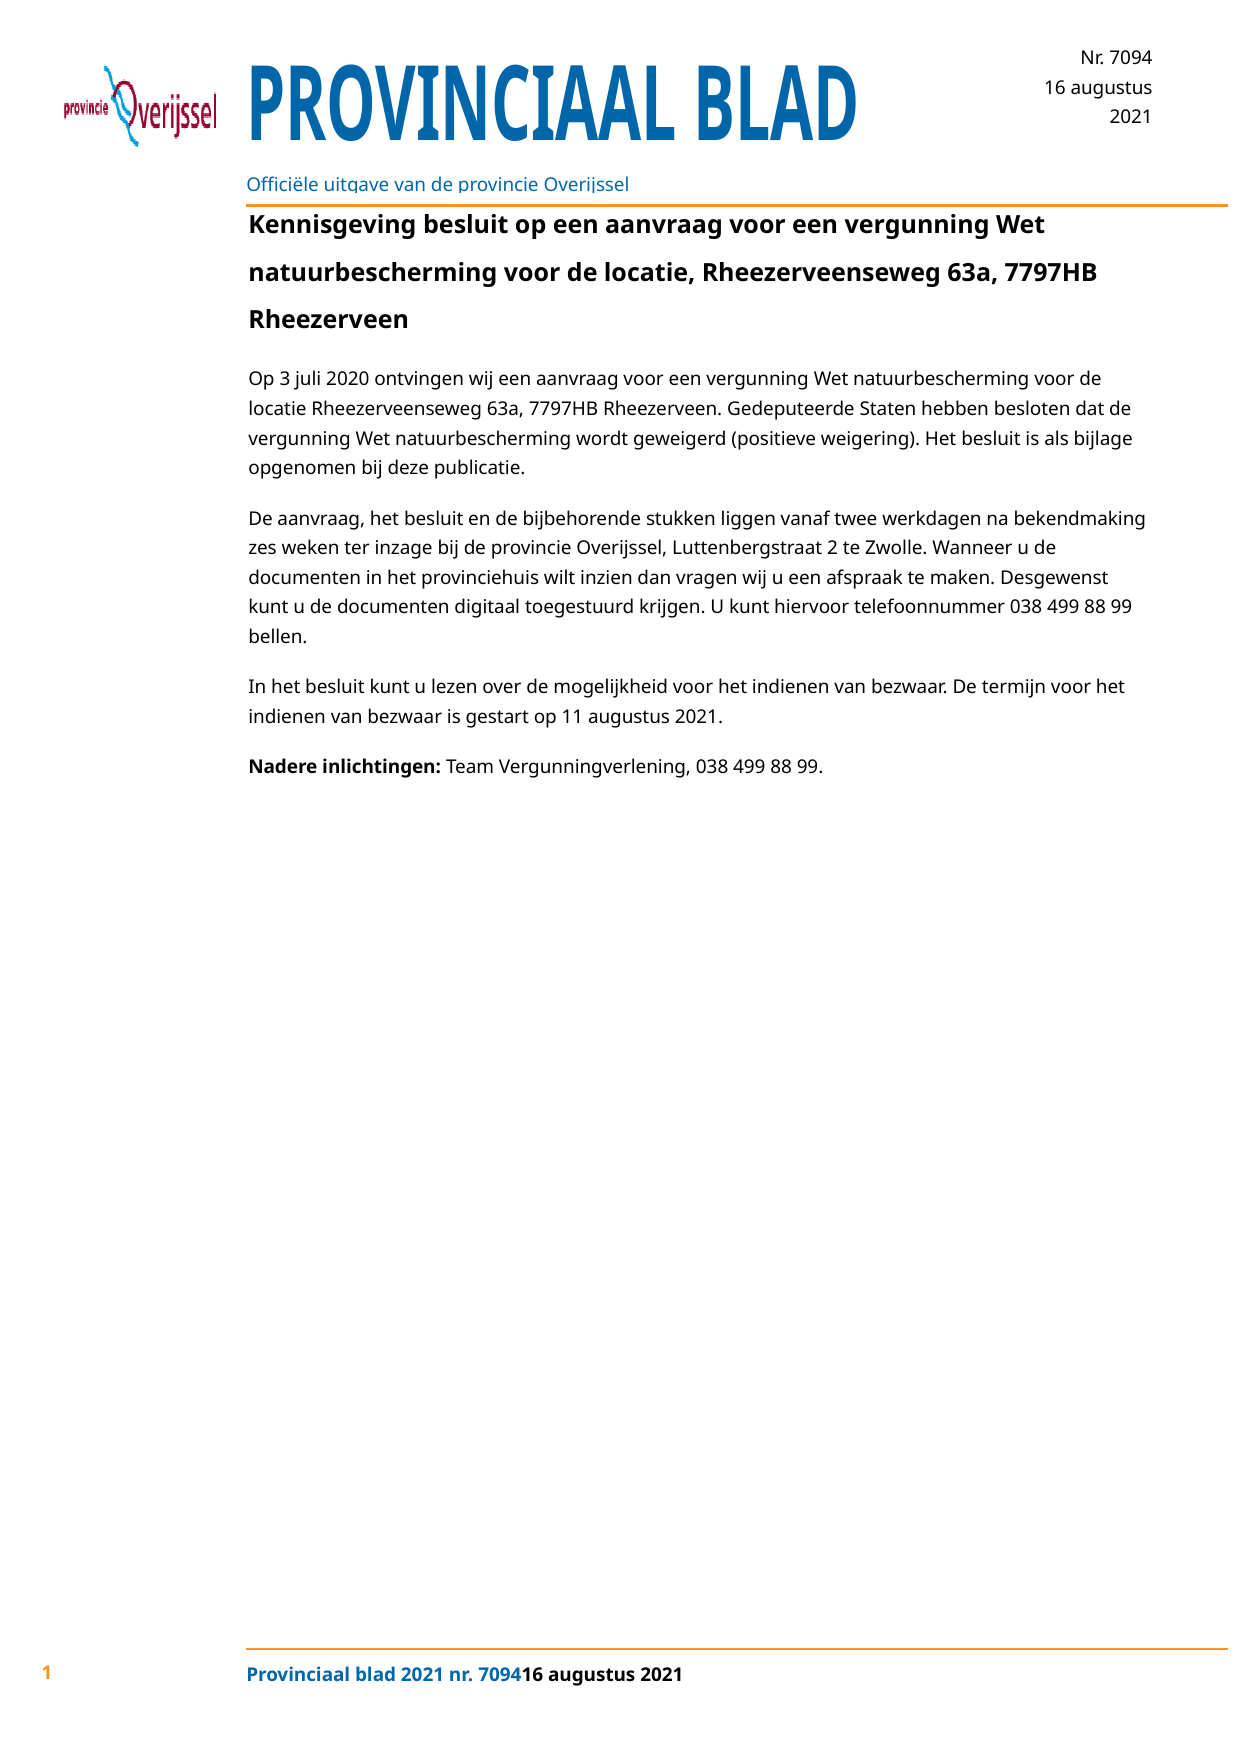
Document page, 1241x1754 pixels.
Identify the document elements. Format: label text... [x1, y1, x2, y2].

text De aanvraag, het besluit en de bijbehorende stukken liggen vanaf twee werkdagen na bekendmaking zes weken ter inzage bij de provincie Overijssel, Luttenbergstraat 2 te Zwolle. Wanneer u de documenten in het provinciehuis wilt inzien dan vragen wij u een afspraak te maken. Desgewenst kunt u de documenten digitaal toegestuurd krijgen. U kunt hiervoor telefoonnummer 038 499 88 99 bellen. [248, 505, 1152, 649]
text Op 3 juli 2020 ontvingen wij een aanvraag voor een vergunning Wet natuurbescherming voor de locatie Rheezerveenseweg 63a, 7797HB Rheezerveen. Gedeputeerde Staten hebben besloten dat de vergunning Wet natuurbescherming wordt geweigerd (positieve weigering). Het besluit is als bijlage opgenomen bij deze publicatie. [248, 366, 1152, 480]
text Nadere inlichtingen: Team Vergunningverlening, 038 499 88 99. [248, 753, 1152, 779]
text Kennisgeving besluit op een aanvraag voor een vergunning Wet natuurbescherming voor de locatie, Rheezerveenseweg 63a, 7797HB Rheezerveen [248, 207, 1152, 336]
picture [41, 47, 231, 172]
text In het besluit kunt u lezen over de mogelijkheid voor het indienen van bezwaar. De termijn voor het indienen van bezwaar is gestart op 11 augustus 2021. [248, 673, 1152, 729]
